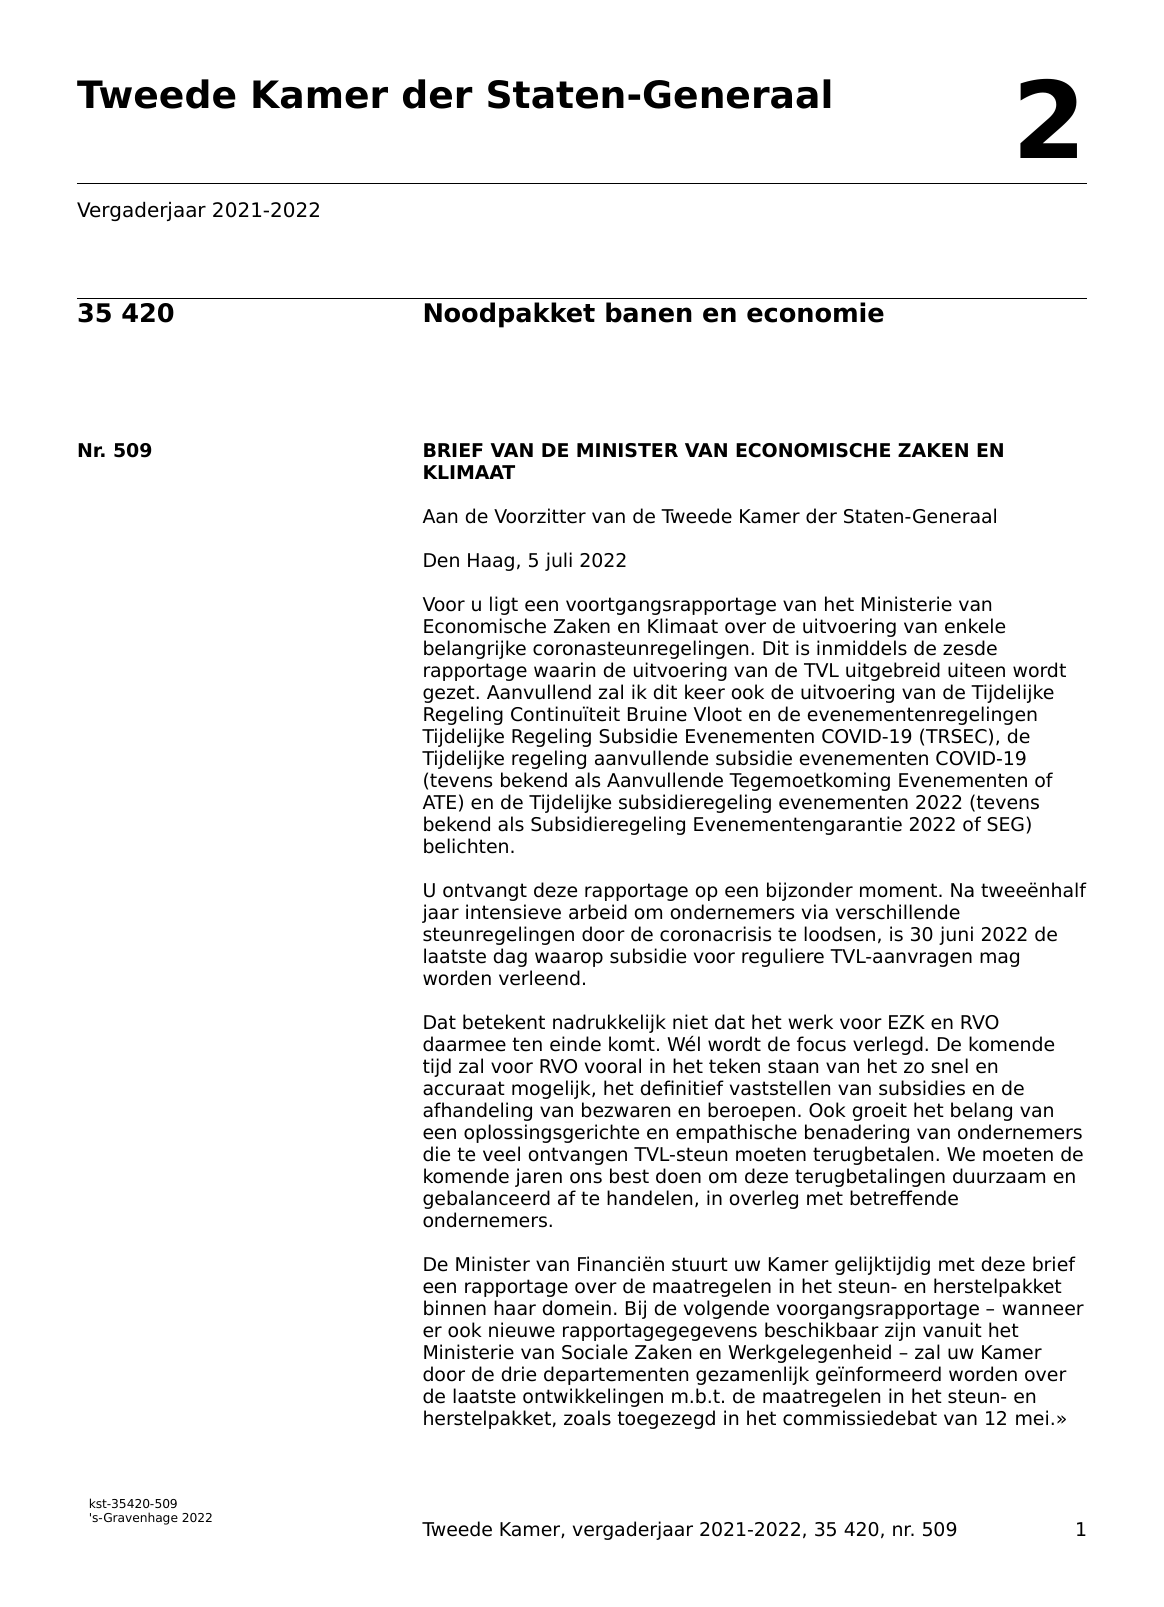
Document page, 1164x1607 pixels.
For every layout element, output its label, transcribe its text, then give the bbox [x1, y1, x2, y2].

text Aan de Voorzitter van de Tweede Kamer der Staten-Generaal [422, 506, 1087, 528]
text 's-Gravenhage 2022 [88, 1511, 323, 1525]
text Voor u ligt een voortgangsrapportage van het Ministerie van Economische Zaken en Klimaat over de uitvoering van enkele belangrijke coronasteunregelingen. Dit is inmiddels de zesde rapportage waarin de uitvoering van de TVL uitgebreid uiteen wordt gezet. Aanvullend zal ik dit keer ook de uitvoering van de Tijdelijke Regeling Continuïteit Bruine Vloot en de evenementenregelingen Tijdelijke Regeling Subsidie Evenementen COVID-19 (TRSEC), de Tijdelijke regeling aanvullende subsidie evenementen COVID-19 (tevens bekend als Aanvullende Tegemoetkoming Evenementen of ATE) en de Tijdelijke subsidieregeling evenementen 2022 (tevens bekend als Subsidieregeling Evenementengarantie 2022 of SEG) belichten. [422, 594, 1087, 858]
table_header 2 [886, 59, 1087, 183]
text kst-35420-509 [88, 1497, 323, 1511]
subtitle 35 420 Noodpakket banen en economie [77, 299, 1087, 329]
text Dat betekent nadrukkelijk niet dat het werk voor EZK en RVO daarmee ten einde komt. Wél wordt de focus verlegd. De komende tijd zal voor RVO vooral in het teken staan van het zo snel en accuraat mogelijk, het definitief vaststellen van subsidies en de afhandeling van bezwaren en beroepen. Ook groeit het belang van een oplossingsgerichte en empathische benadering van ondernemers die te veel ontvangen TVL-steun moeten terugbetalen. We moeten de komende jaren ons best doen om deze terugbetalingen duurzaam en gebalanceerd af te handelen, in overleg met betreffende ondernemers. [422, 1012, 1087, 1232]
subtitle Nr. 509 BRIEF VAN DE MINISTER VAN ECONOMISCHE ZAKEN EN KLIMAAT [77, 440, 1087, 484]
text U ontvangt deze rapportage op een bijzonder moment. Na tweeënhalf jaar intensieve arbeid om ondernemers via verschillende steunregelingen door de coronacrisis te loodsen, is 30 juni 2022 de laatste dag waarop subsidie voor reguliere TVL-aanvragen mag worden verleend. [422, 880, 1087, 990]
text Den Haag, 5 juli 2022 [422, 550, 1087, 572]
table_header Tweede Kamer der Staten-Generaal [77, 59, 886, 183]
text De Minister van Financiën stuurt uw Kamer gelijktijdig met deze brief een rapportage over de maatregelen in het steun- en herstelpakket binnen haar domein. Bij de volgende voorgangsrapportage – wanneer er ook nieuwe rapportagegegevens beschikbaar zijn vanuit het Ministerie van Sociale Zaken en Werkgelegenheid – zal uw Kamer door de drie departementen gezamenlijk geïnformeerd worden over de laatste ontwikkelingen m.b.t. de maatregelen in het steun- en herstelpakket, zoals toegezegd in het commissiedebat van 12 mei.» [422, 1254, 1087, 1430]
table_cell Vergaderjaar 2021-2022 [77, 184, 1087, 298]
